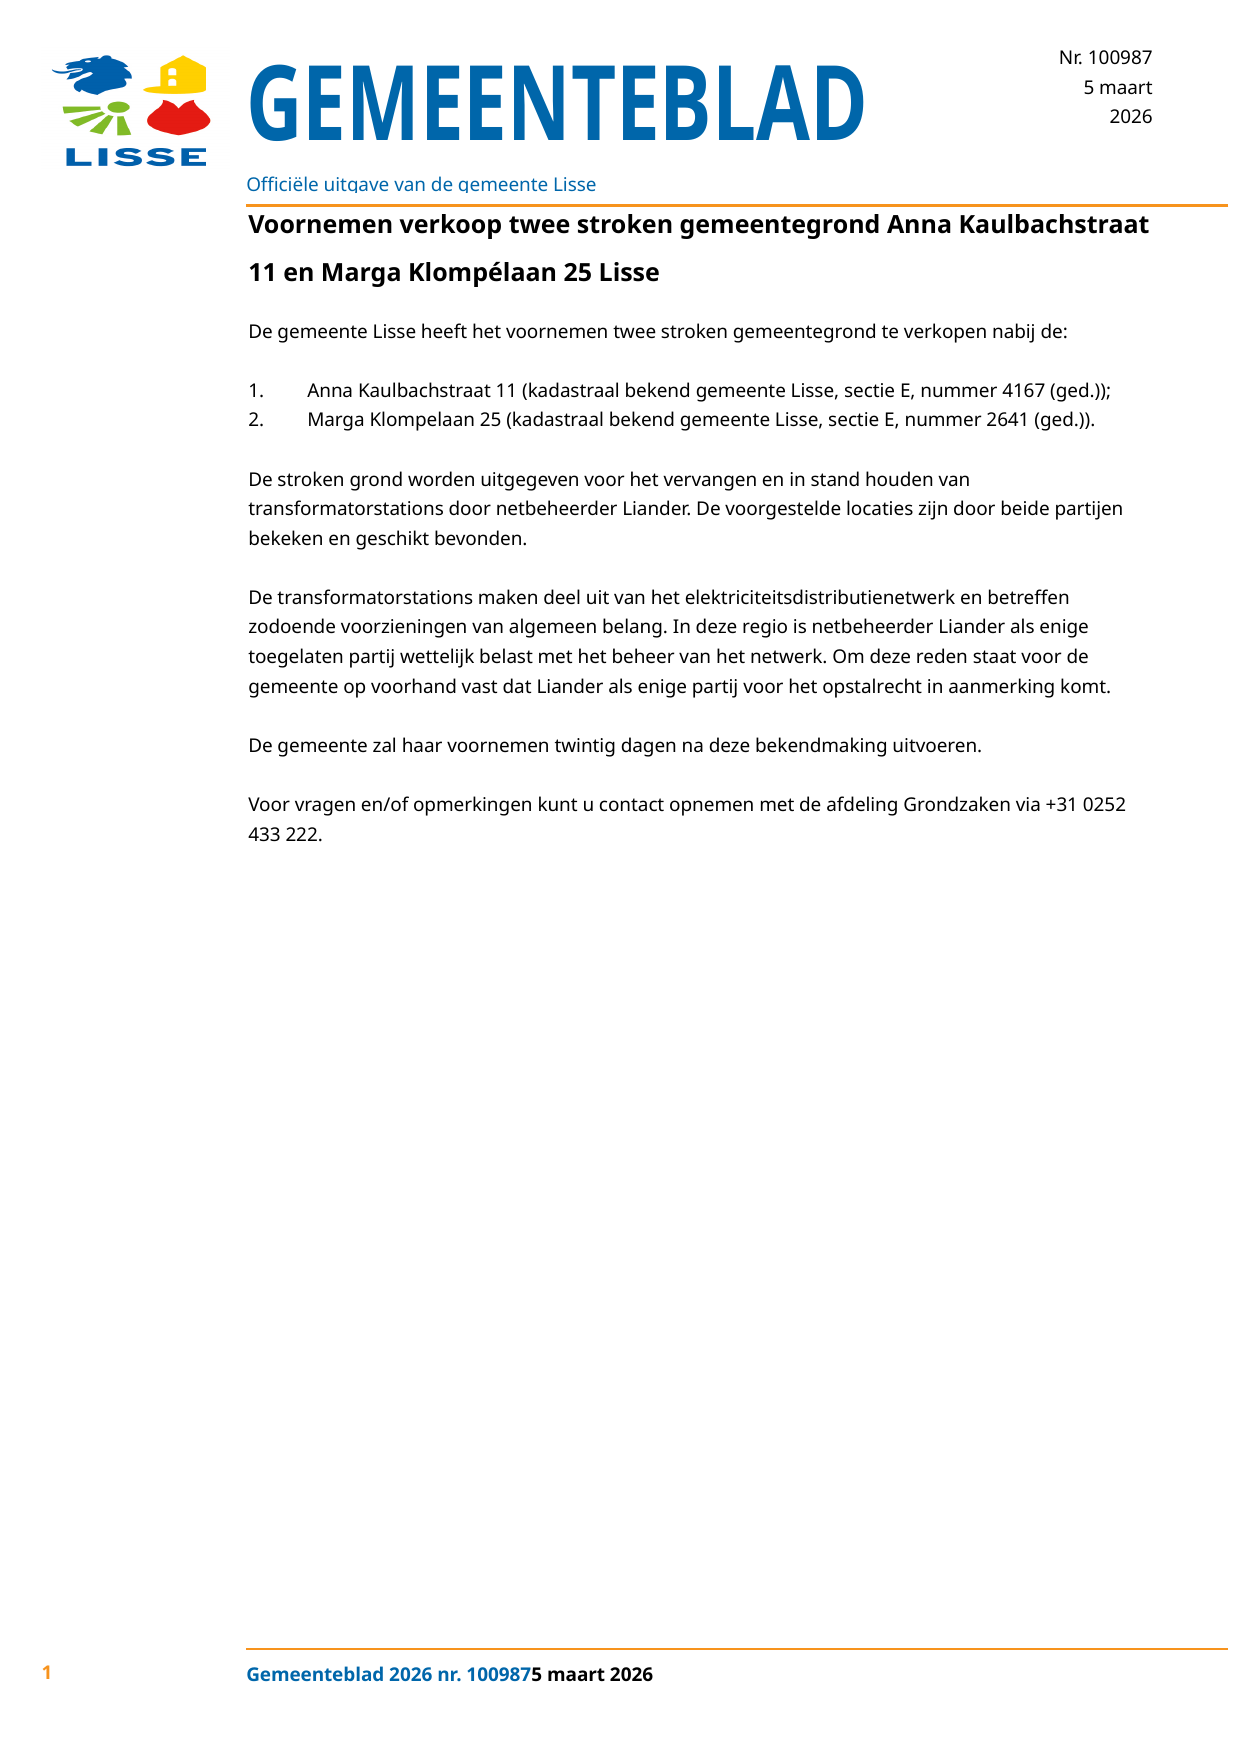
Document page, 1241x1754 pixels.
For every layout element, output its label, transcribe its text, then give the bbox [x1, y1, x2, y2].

text De gemeente zal haar voornemen twintig dagen na deze bekendmaking uitvoeren. [248, 732, 1152, 758]
text De transformatorstations maken deel uit van het elektriciteitsdistributienetwerk en betreffen zodoende voorzieningen van algemeen belang. In deze regio is netbeheerder Liander als enige toegelaten partij wettelijk belast met het beheer van het netwerk. Om deze reden staat voor de gemeente op voorhand vast dat Liander als enige partij voor het opstalrecht in aanmerking komt. [248, 584, 1152, 699]
list Anna Kaulbachstraat 11 (kadastraal bekend gemeente Lisse, sectie E, nummer 4167 (ged.)); [248, 377, 1152, 403]
text De stroken grond worden uitgegeven voor het vervangen en in stand houden van transformatorstations door netbeheerder Liander. De voorgestelde locaties zijn door beide partijen bekeken en geschikt bevonden. [248, 466, 1152, 551]
text Voornemen verkoop twee stroken gemeentegrond Anna Kaulbachstraat 11 en Marga Klompélaan 25 Lisse [248, 207, 1152, 288]
text De gemeente Lisse heeft het voornemen twee stroken gemeentegrond te verkopen nabij de: [248, 318, 1152, 344]
picture [41, 47, 231, 172]
text Voor vragen en/of opmerkingen kunt u contact opnemen met de afdeling Grondzaken via +31 0252 433 222. [248, 791, 1152, 847]
list Marga Klompelaan 25 (kadastraal bekend gemeente Lisse, sectie E, nummer 2641 (ged.)). [248, 407, 1152, 432]
